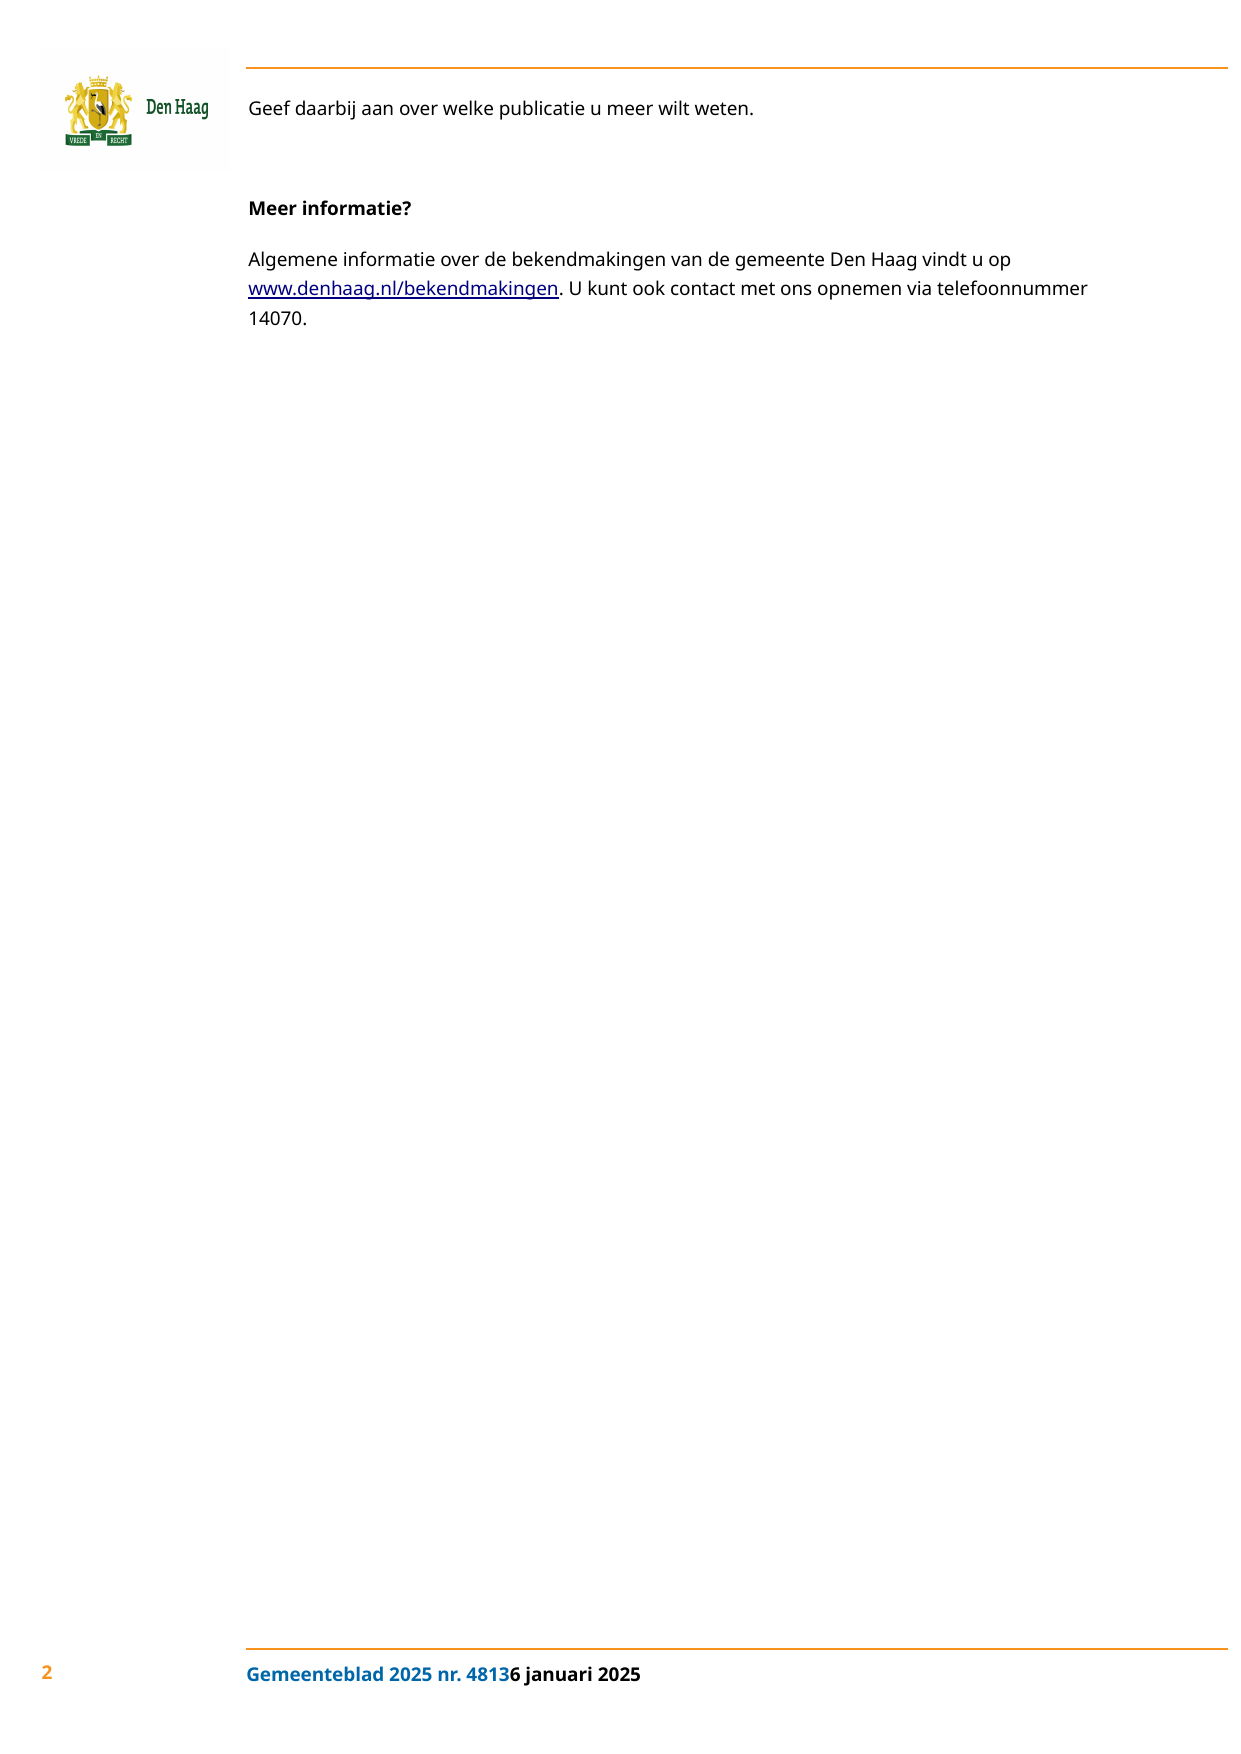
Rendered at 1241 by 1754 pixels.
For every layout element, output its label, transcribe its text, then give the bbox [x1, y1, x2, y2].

text Geef daarbij aan over welke publicatie u meer wilt weten. [248, 95, 1152, 121]
picture [41, 47, 231, 172]
text Algemene informatie over de bekendmakingen van de gemeente Den Haag vindt u op www.denhaag.nl/bekendmakingen. U kunt ook contact met ons opnemen via telefoonnummer 14070. [248, 246, 1152, 331]
text Meer informatie? [248, 196, 1152, 221]
